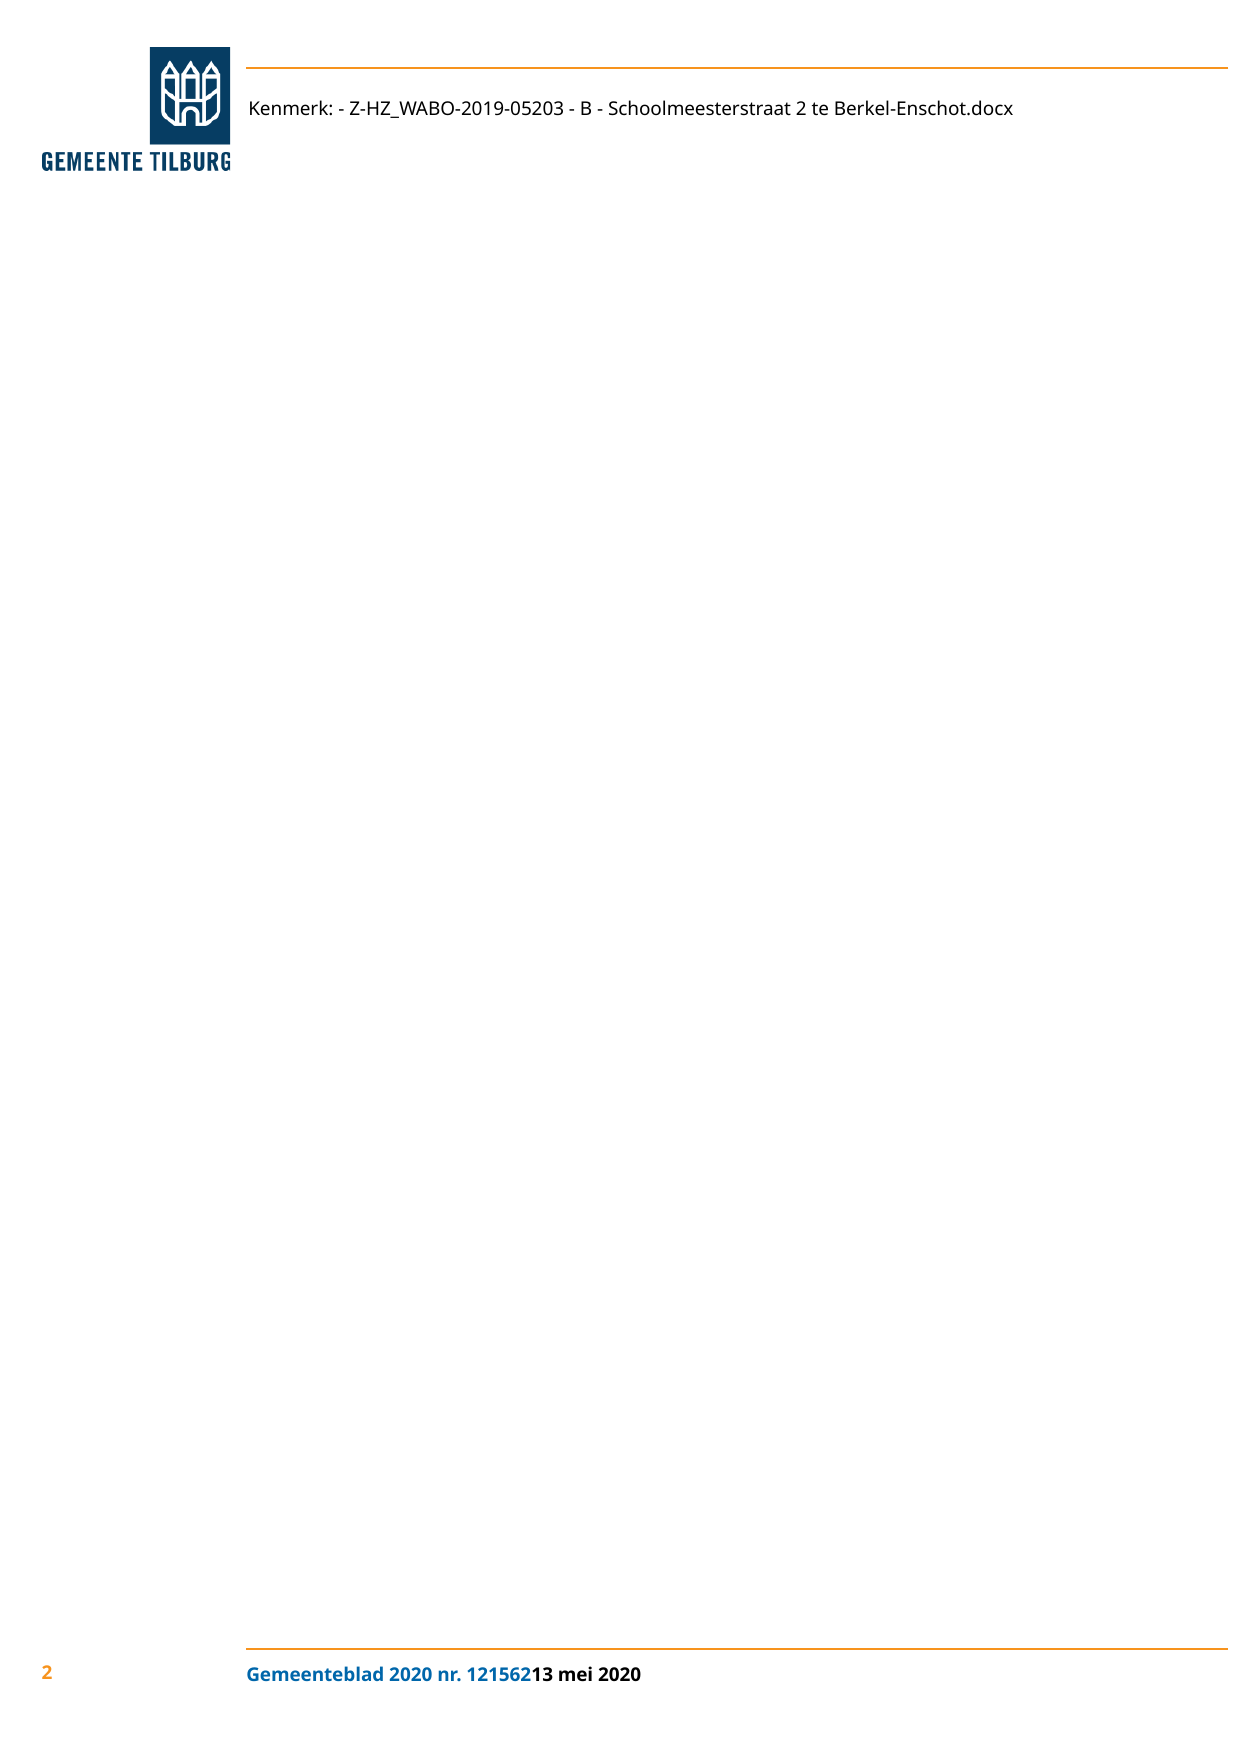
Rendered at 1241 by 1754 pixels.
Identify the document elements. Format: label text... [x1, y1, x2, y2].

text Kenmerk: - Z-HZ_WABO-2019-05203 - B - Schoolmeesterstraat 2 te Berkel-Enschot.docx [248, 95, 1152, 121]
picture [41, 47, 231, 172]
